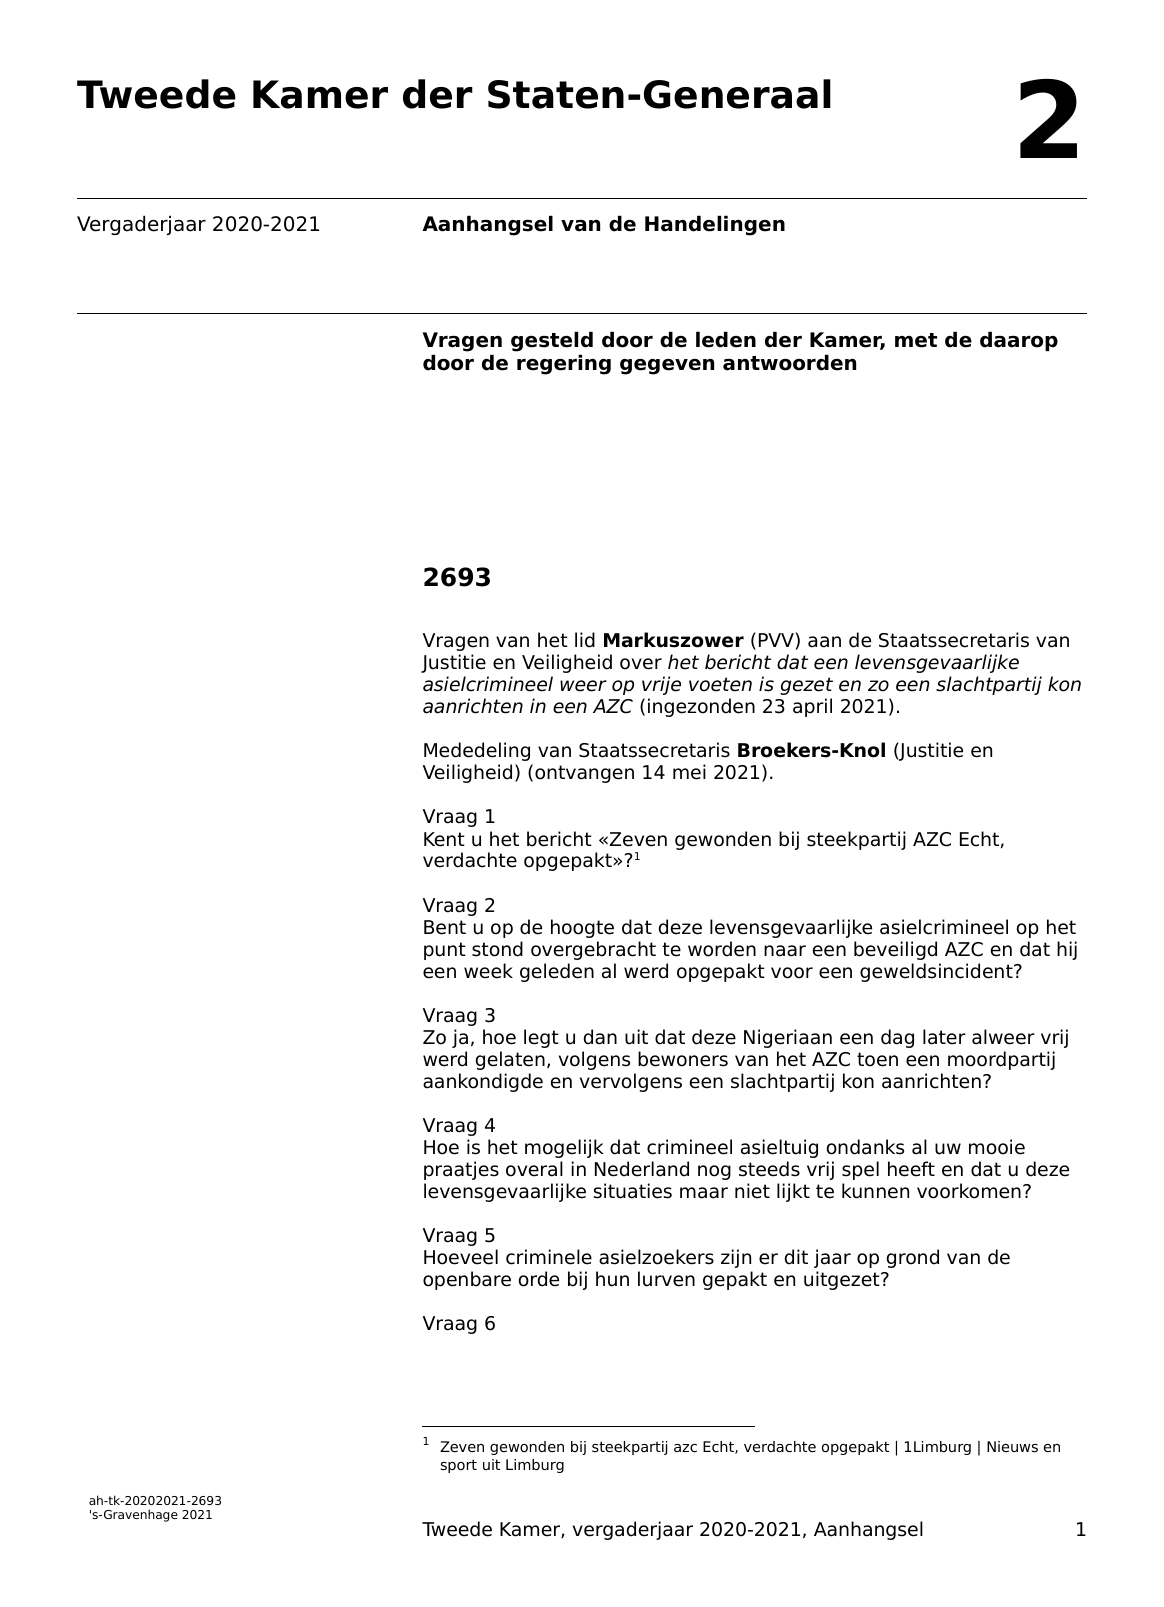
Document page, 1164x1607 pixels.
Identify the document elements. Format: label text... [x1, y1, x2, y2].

text ah-tk-20202021-2693 [88, 1494, 323, 1508]
text Vraag 4 [422, 1115, 1087, 1137]
table_cell Vragen gesteld door de leden der Kamer, met de daarop door de regering gegeven antwoorden [422, 314, 1087, 375]
text Vraag 6 [422, 1313, 1087, 1335]
text Mededeling van Staatssecretaris Broekers-Knol (Justitie en Veiligheid) (ontvangen 14 mei 2021). [422, 740, 1087, 784]
text Zo ja, hoe legt u dan uit dat deze Nigeriaan een dag later alweer vrij werd gelaten, volgens bewoners van het AZC toen een moordpartij aankondigde en vervolgens een slachtpartij kon aanrichten? [422, 1027, 1087, 1093]
text Hoeveel criminele asielzoekers zijn er dit jaar op grond van de openbare orde bij hun lurven gepakt en uitgezet? [422, 1247, 1087, 1291]
table_header Tweede Kamer der Staten-Generaal [77, 59, 886, 198]
text Kent u het bericht «Zeven gewonden bij steekpartij AZC Echt, verdachte opgepakt»? [422, 828, 1087, 872]
table_cell Vergaderjaar 2020-2021 [77, 199, 422, 313]
table_header 2 [886, 59, 1087, 198]
text Vraag 1 [422, 806, 1087, 828]
text Bent u op de hoogte dat deze levensgevaarlijke asielcrimineel op het punt stond overgebracht te worden naar een beveiligd AZC en dat hij een week geleden al werd opgepakt voor een geweldsincident? [422, 917, 1087, 982]
text Hoe is het mogelijk dat crimineel asieltuig ondanks al uw mooie praatjes overal in Nederland nog steeds vrij spel heeft en dat u deze levensgevaarlijke situaties maar niet lijkt te kunnen voorkomen? [422, 1137, 1087, 1203]
table_cell Aanhangsel van de Handelingen [422, 199, 1087, 313]
text Vragen van het lid Markuszower (PVV) aan de Staatssecretaris van Justitie en Veiligheid over het bericht dat een levensgevaarlijke asielcrimineel weer op vrije voeten is gezet en zo een slachtpartij kon aanrichten in een AZC (ingezonden 23 april 2021). [422, 630, 1087, 718]
text 2693 [422, 563, 1087, 592]
text 's-Gravenhage 2021 [88, 1508, 323, 1522]
text Vraag 2 [422, 894, 1087, 917]
text Zeven gewonden bij steekpartij azc Echt, verdachte opgepakt | 1Limburg | Nieuws en sport uit Limburg [422, 1435, 1087, 1474]
text Vraag 5 [422, 1225, 1087, 1247]
text Vraag 3 [422, 1005, 1087, 1027]
table_cell [77, 314, 422, 375]
